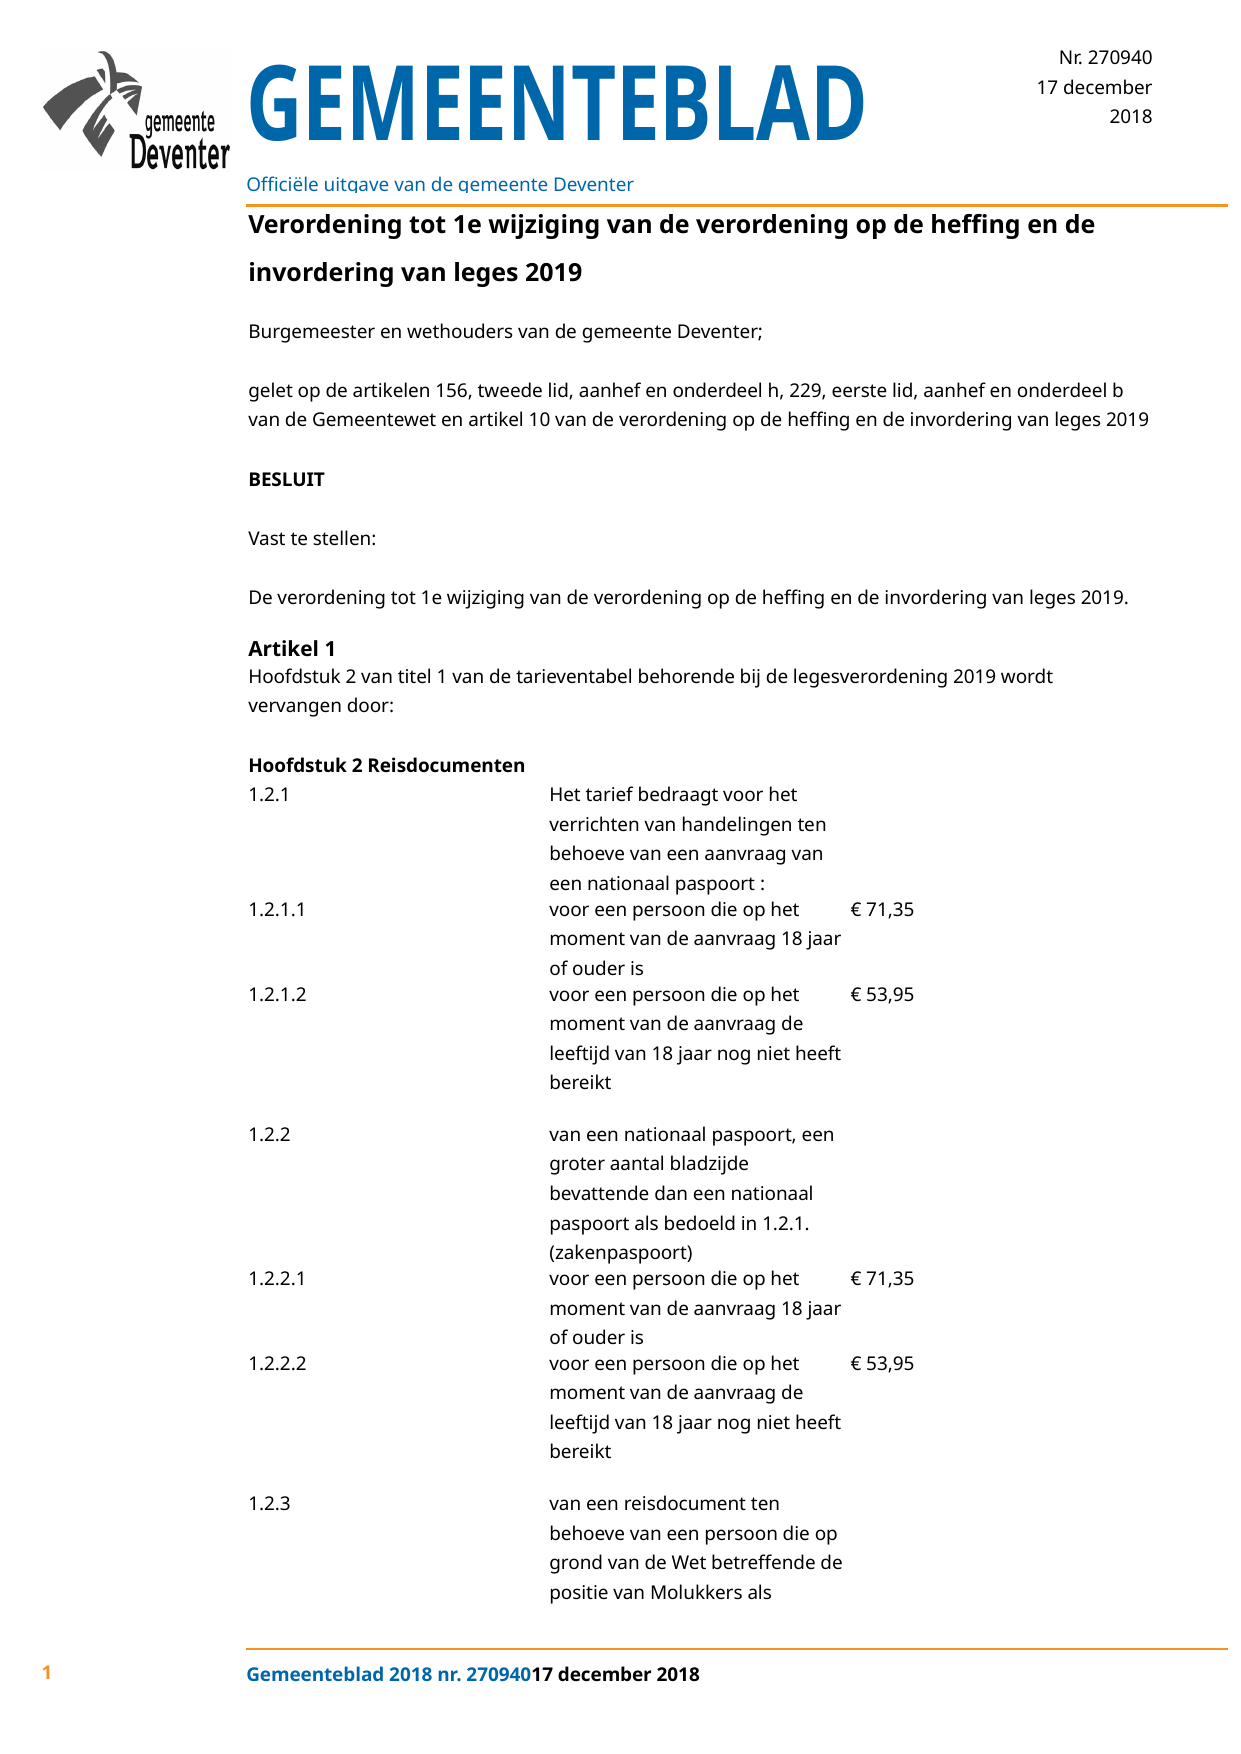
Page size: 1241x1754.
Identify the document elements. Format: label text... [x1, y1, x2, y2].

text Vast te stellen: [248, 525, 1152, 551]
table_cell voor een persoon die op het moment van de aanvraag 18 jaar of ouder is [549, 1265, 850, 1350]
text De verordening tot 1e wijziging van de verordening op de heffing en de invordering van leges 2019. [248, 584, 1152, 610]
text Burgemeester en wethouders van de gemeente Deventer; [248, 318, 1152, 344]
text Hoofdstuk 2 van titel 1 van de tarieventabel behorende bij de legesverordening 2019 wordt vervangen door: [248, 663, 1152, 718]
table_cell € 53,95 [850, 981, 1152, 1095]
table_cell [248, 1465, 549, 1490]
table_cell voor een persoon die op het moment van de aanvraag 18 jaar of ouder is [549, 896, 850, 981]
text gelet op de artikelen 156, tweede lid, aanhef en onderdeel h, 229, eerste lid, aanhef en onderdeel b van de Gemeentewet en artikel 10 van de verordening op de heffing en de invordering van leges 2019 [248, 377, 1152, 432]
table_cell € 71,35 [850, 896, 1152, 981]
table_cell € 71,35 [850, 1265, 1152, 1350]
table_cell voor een persoon die op het moment van de aanvraag de leeftijd van 18 jaar nog niet heeft bereikt [549, 981, 850, 1095]
table_cell 1.2.1.2 [248, 981, 549, 1095]
text BESLUIT [248, 466, 1152, 492]
table_header [850, 781, 1152, 896]
table_cell 1.2.2.2 [248, 1350, 549, 1464]
table_cell [850, 1465, 1152, 1490]
text Verordening tot 1e wijziging van de verordening op de heffing en de invordering van leges 2019 [248, 207, 1152, 288]
table_cell € 53,95 [850, 1350, 1152, 1464]
table_cell voor een persoon die op het moment van de aanvraag de leeftijd van 18 jaar nog niet heeft bereikt [549, 1350, 850, 1464]
table_header Het tarief bedraagt voor het verrichten van handelingen ten behoeve van een aanvraag van een nationaal paspoort : [549, 781, 850, 896]
table_cell [549, 1095, 850, 1121]
table_header 1.2.1 [248, 781, 549, 896]
table_cell 1.2.1.1 [248, 896, 549, 981]
table_cell [549, 1465, 850, 1490]
text Hoofdstuk 2 Reisdocumenten [248, 752, 1152, 777]
table_cell van een reisdocument ten behoeve van een persoon die op grond van de Wet betreffende de positie van Molukkers als [549, 1490, 850, 1605]
table_cell [850, 1121, 1152, 1265]
table_cell [850, 1490, 1152, 1605]
table_cell 1.2.2 [248, 1121, 549, 1265]
text Artikel 1 [248, 634, 1152, 663]
table_cell [850, 1095, 1152, 1121]
picture [41, 47, 231, 172]
table_cell 1.2.3 [248, 1490, 549, 1605]
table_cell 1.2.2.1 [248, 1265, 549, 1350]
table_cell [248, 1095, 549, 1121]
table_cell van een nationaal paspoort, een groter aantal bladzijde bevattende dan een nationaal paspoort als bedoeld in 1.2.1. (zakenpaspoort) [549, 1121, 850, 1265]
